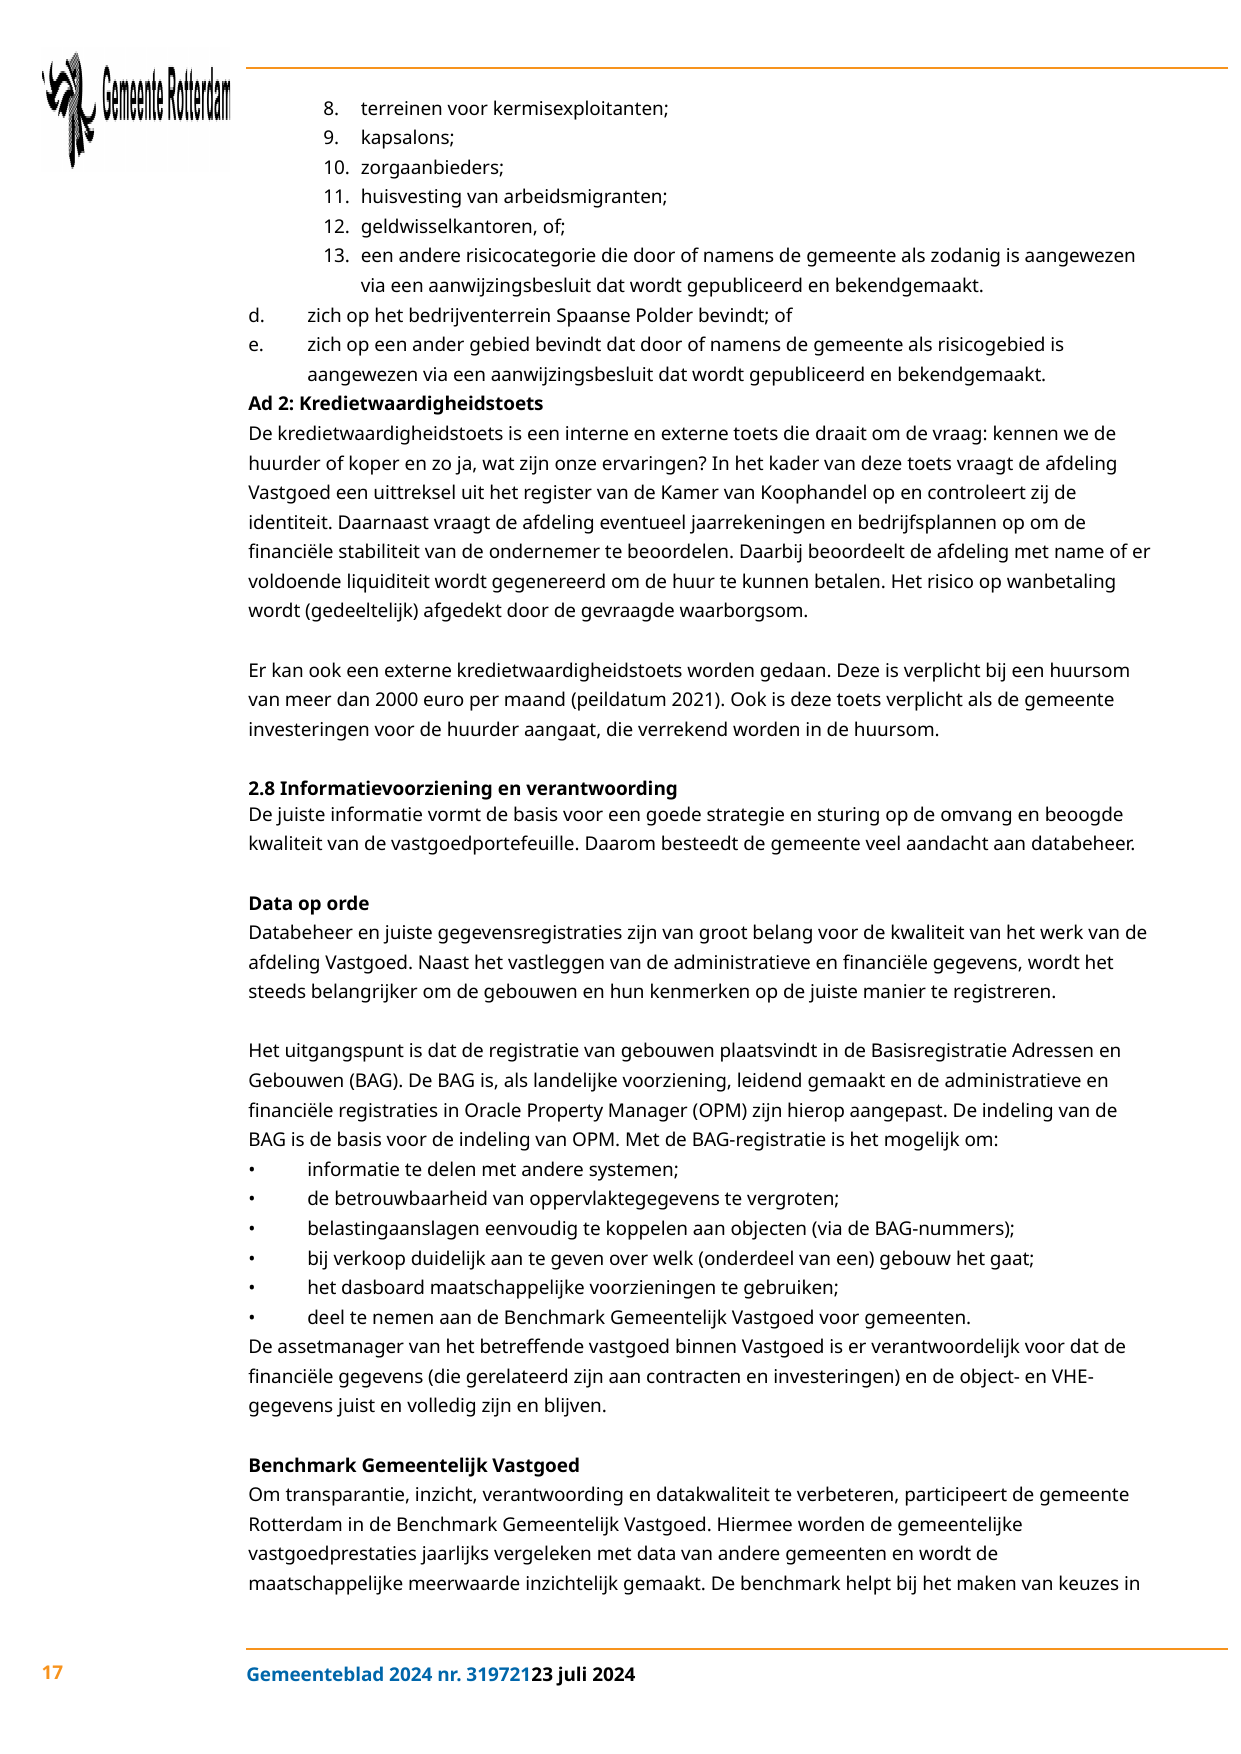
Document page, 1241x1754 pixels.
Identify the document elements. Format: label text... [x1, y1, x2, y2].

text 2.8 Informatievoorziening en verantwoording [248, 775, 1152, 801]
text Databeheer en juiste gegevensregistraties zijn van groot belang voor de kwaliteit van het werk van de afdeling Vastgoed. Naast het vastleggen van de administratieve en financiële gegevens, wordt het steeds belangrijker om de gebouwen en hun kenmerken op de juiste manier te registreren. [248, 919, 1152, 1004]
list belastingaanslagen eenvoudig te koppelen aan objecten (via de BAG-nummers); [248, 1215, 1152, 1241]
list geldwisselkantoren, of; [323, 213, 1152, 239]
list zorgaanbieders; [323, 154, 1152, 180]
text De kredietwaardigheidstoets is een interne en externe toets die draait om de vraag: kennen we de huurder of koper en zo ja, wat zijn onze ervaringen? In het kader van deze toets vraagt de afdeling Vastgoed een uittreksel uit het register van de Kamer van Koophandel op en controleert zij de identiteit. Daarnaast vraagt de afdeling eventueel jaarrekeningen en bedrijfsplannen op om de financiële stabiliteit van de ondernemer te beoordelen. Daarbij beoordeelt de afdeling met name of er voldoende liquiditeit wordt gegenereerd om de huur te kunnen betalen. Het risico op wanbetaling wordt (gedeeltelijk) afgedekt door de gevraagde waarborgsom. [248, 420, 1152, 623]
list zich op het bedrijventerrein Spaanse Polder bevindt; of [248, 302, 1152, 328]
list het dasboard maatschappelijke voorzieningen te gebruiken; [248, 1274, 1152, 1300]
list zich op een ander gebied bevindt dat door of namens de gemeente als risicogebied is aangewezen via een aanwijzingsbesluit dat wordt gepubliceerd en bekendgemaakt. [248, 331, 1152, 387]
picture [41, 47, 231, 172]
text De assetmanager van het betreffende vastgoed binnen Vastgoed is er verantwoordelijk voor dat de financiële gegevens (die gerelateerd zijn aan contracten en investeringen) en de object- en VHE-gegevens juist en volledig zijn en blijven. [248, 1333, 1152, 1418]
list bij verkoop duidelijk aan te geven over welk (onderdeel van een) gebouw het gaat; [248, 1245, 1152, 1270]
list de betrouwbaarheid van oppervlaktegegevens te vergroten; [248, 1186, 1152, 1211]
text Data op orde [248, 890, 1152, 915]
list huisvesting van arbeidsmigranten; [323, 183, 1152, 209]
text Het uitgangspunt is dat de registratie van gebouwen plaatsvindt in de Basisregistratie Adressen en Gebouwen (BAG). De BAG is, als landelijke voorziening, leidend gemaakt en de administratieve en financiële registraties in Oracle Property Manager (OPM) zijn hierop aangepast. De indeling van de BAG is de basis voor de indeling van OPM. Met de BAG-registratie is het mogelijk om: [248, 1038, 1152, 1152]
text Om transparantie, inzicht, verantwoording en datakwaliteit te verbeteren, participeert de gemeente Rotterdam in de Benchmark Gemeentelijk Vastgoed. Hiermee worden de gemeentelijke vastgoedprestaties jaarlijks vergeleken met data van andere gemeenten en wordt de maatschappelijke meerwaarde inzichtelijk gemaakt. De benchmark helpt bij het maken van keuzes in [248, 1481, 1152, 1596]
text De juiste informatie vormt de basis voor een goede strategie en sturing op de omvang en beoogde kwaliteit van de vastgoedportefeuille. Daarom besteedt de gemeente veel aandacht aan databeheer. [248, 801, 1152, 856]
text Benchmark Gemeentelijk Vastgoed [248, 1452, 1152, 1477]
list deel te nemen aan de Benchmark Gemeentelijk Vastgoed voor gemeenten. [248, 1304, 1152, 1329]
list een andere risicocategorie die door of namens de gemeente als zodanig is aangewezen via een aanwijzingsbesluit dat wordt gepubliceerd en bekendgemaakt. [323, 243, 1152, 298]
text Ad 2: Kredietwaardigheidstoets [248, 391, 1152, 416]
text Er kan ook een externe kredietwaardigheidstoets worden gedaan. Deze is verplicht bij een huursom van meer dan 2000 euro per maand (peildatum 2021). Ook is deze toets verplicht als de gemeente investeringen voor de huurder aangaat, die verrekend worden in de huursom. [248, 657, 1152, 742]
list kapsalons; [323, 124, 1152, 150]
list informatie te delen met andere systemen; [248, 1156, 1152, 1182]
list terreinen voor kermisexploitanten; [323, 95, 1152, 121]
